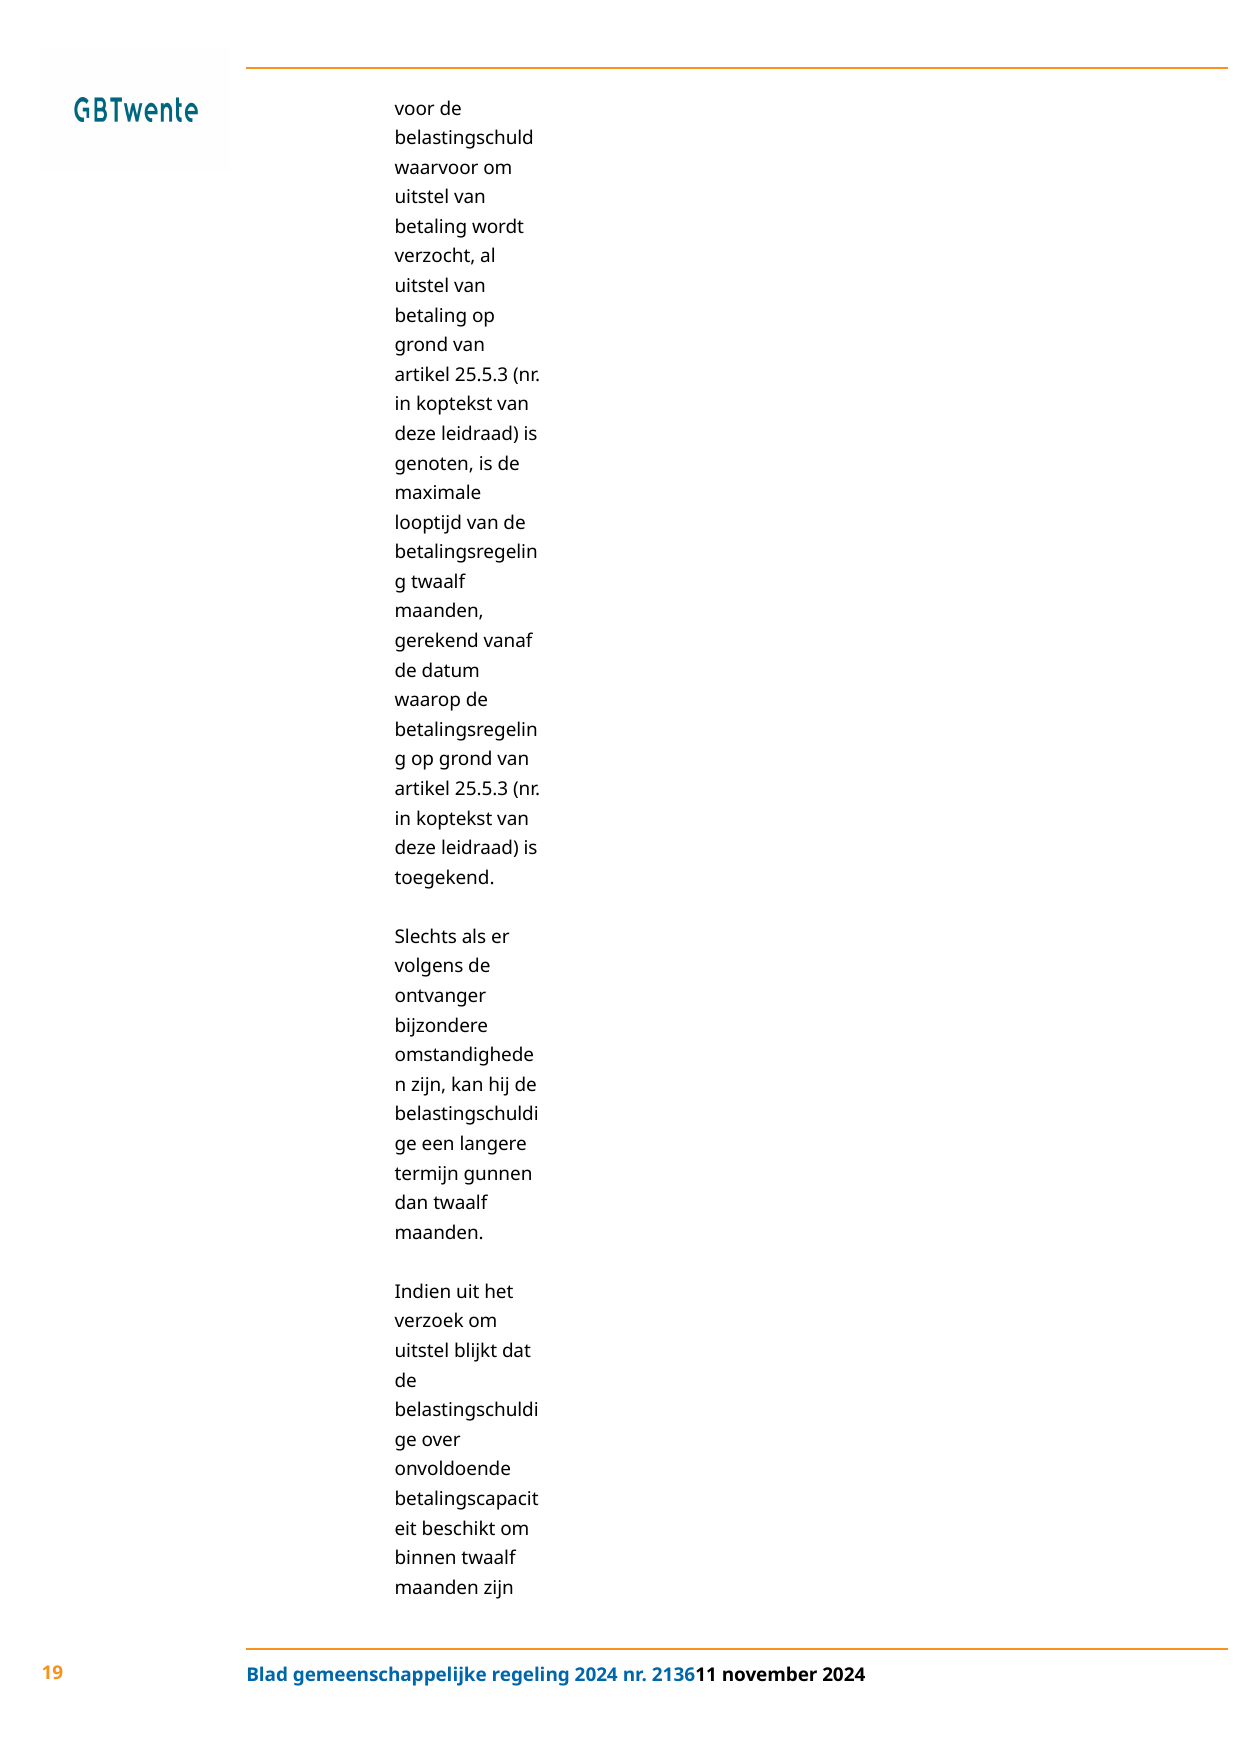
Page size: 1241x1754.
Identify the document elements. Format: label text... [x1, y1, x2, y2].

table_cell [541, 95, 687, 1600]
table_cell voor de belastingschuld waarvoor om uitstel van betaling wordt verzocht, al uitstel van betaling op grond van artikel 25.5.3 (nr. in koptekst van deze leidraad) is genoten, is de maximale looptijd van de betalingsregeling twaalf maanden, gerekend vanaf de datum waarop de betalingsregeling op grond van artikel 25.5.3 (nr. in koptekst van deze leidraad) is toegekend. Slechts als er volgens de ontvanger bijzondere omstandigheden zijn, kan hij de belastingschuldige een langere termijn gunnen dan twaalf maanden. Indien uit het verzoek om uitstel blijkt dat de belastingschuldige over onvoldoende betalingscapaciteit beschikt om binnen twaalf maanden zijn [394, 95, 541, 1600]
table_cell [1005, 95, 1152, 1600]
table_cell [687, 95, 1005, 1600]
picture [41, 47, 231, 172]
table_cell [248, 95, 394, 1600]
